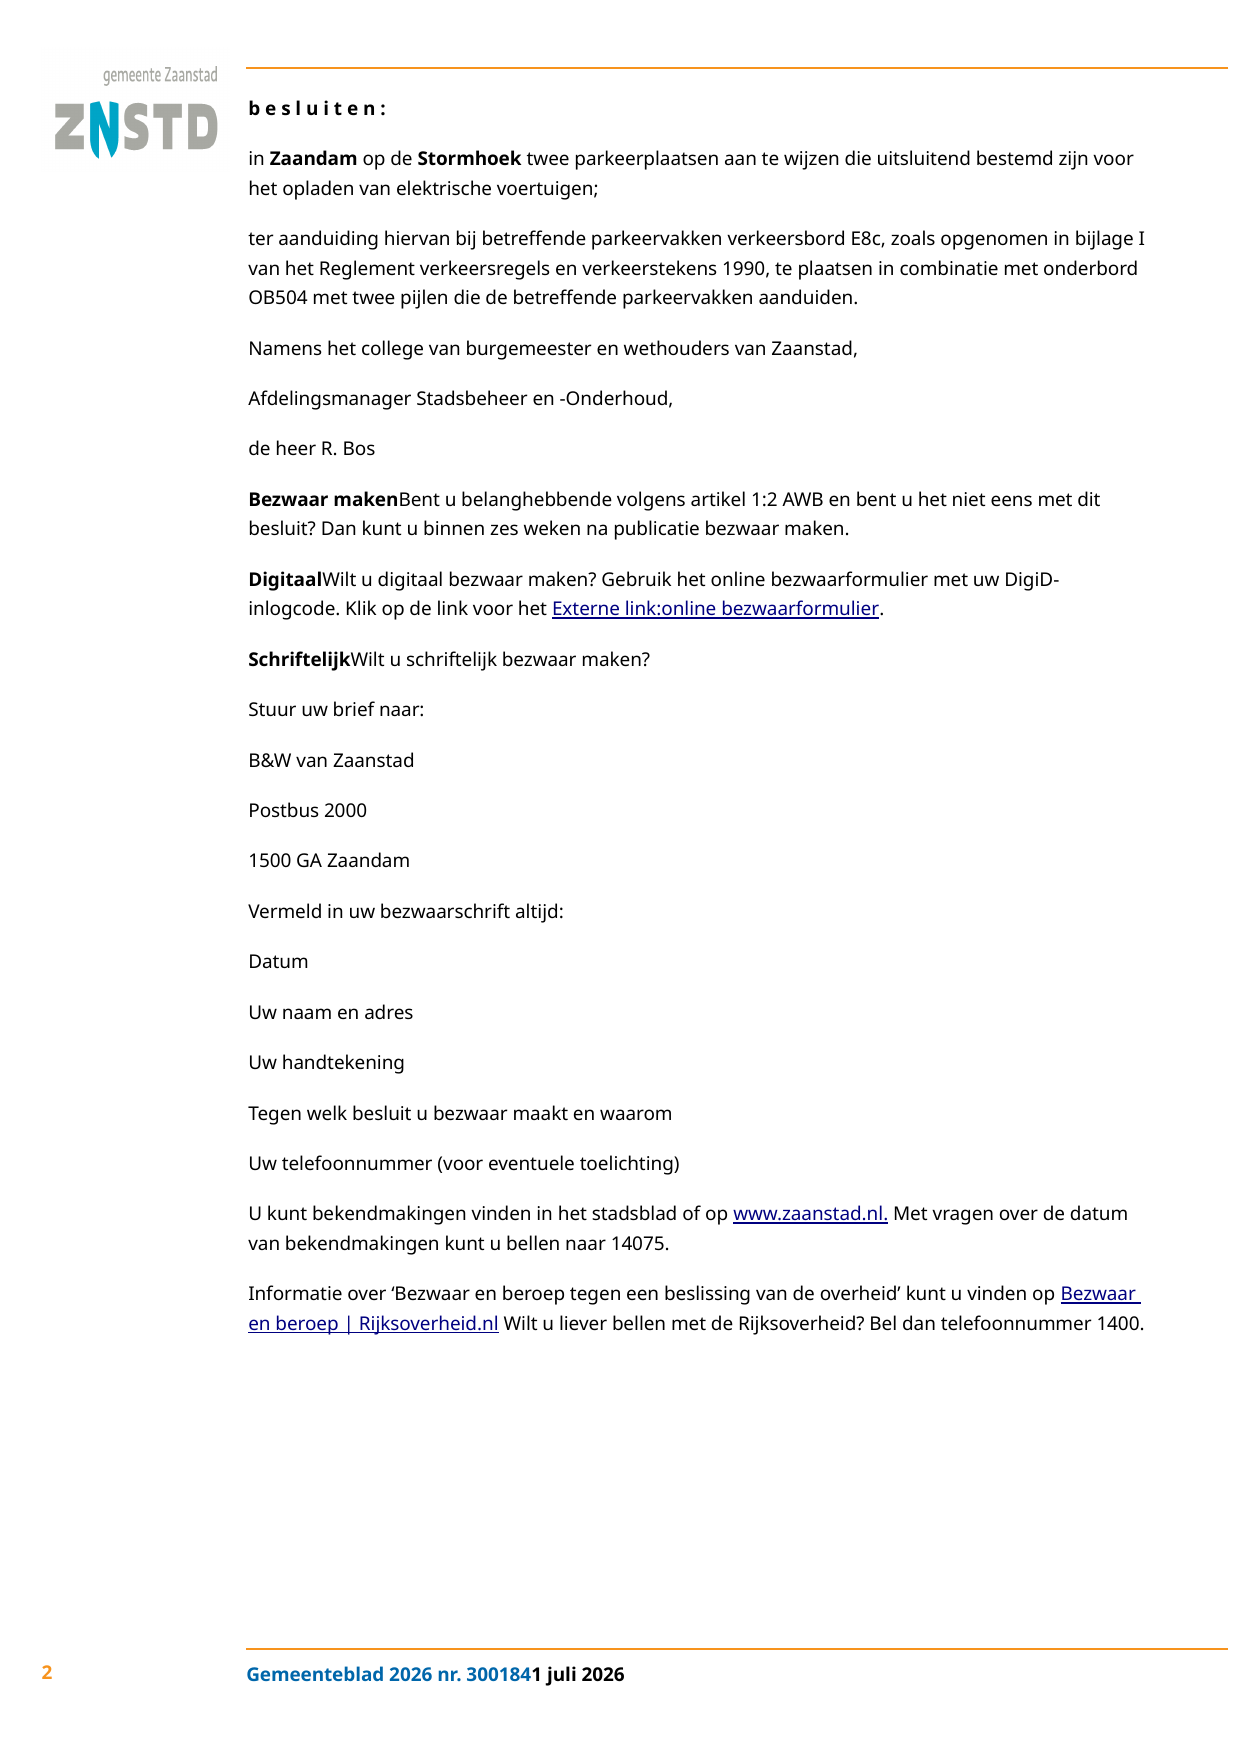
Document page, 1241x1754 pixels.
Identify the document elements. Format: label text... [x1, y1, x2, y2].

text Datum [248, 948, 1152, 974]
text Uw handtekening [248, 1049, 1152, 1075]
text Uw telefoonnummer (voor eventuele toelichting) [248, 1150, 1152, 1176]
text DigitaalWilt u digitaal bezwaar maken? Gebruik het online bezwaarformulier met uw DigiD-inlogcode. Klik op de link voor het Externe link:online bezwaarformulier. [248, 566, 1152, 621]
picture [41, 47, 231, 172]
text 1500 GA Zaandam [248, 848, 1152, 873]
text B&W van Zaanstad [248, 747, 1152, 773]
text Vermeld in uw bezwaarschrift altijd: [248, 898, 1152, 924]
text Afdelingsmanager Stadsbeheer en -Onderhoud, [248, 385, 1152, 411]
text SchriftelijkWilt u schriftelijk bezwaar maken? [248, 646, 1152, 672]
text b e s l u i t e n : [248, 95, 1152, 121]
text ter aanduiding hiervan bij betreffende parkeervakken verkeersbord E8c, zoals opgenomen in bijlage I van het Reglement verkeersregels en verkeerstekens 1990, te plaatsen in combinatie met onderbord OB504 met twee pijlen die de betreffende parkeervakken aanduiden. [248, 225, 1152, 310]
text Tegen welk besluit u bezwaar maakt en waarom [248, 1100, 1152, 1126]
text Namens het college van burgemeester en wethouders van Zaanstad, [248, 335, 1152, 361]
text Uw naam en adres [248, 999, 1152, 1025]
text in Zaandam op de Stormhoek twee parkeerplaatsen aan te wijzen die uitsluitend bestemd zijn voor het opladen van elektrische voertuigen; [248, 145, 1152, 201]
text Postbus 2000 [248, 797, 1152, 823]
text de heer R. Bos [248, 436, 1152, 461]
text U kunt bekendmakingen vinden in het stadsblad of op www.zaanstad.nl. Met vragen over de datum van bekendmakingen kunt u bellen naar 14075. [248, 1201, 1152, 1256]
text Stuur uw brief naar: [248, 696, 1152, 722]
text Informatie over ‘Bezwaar en beroep tegen een beslissing van de overheid’ kunt u vinden op Bezwaar en beroep | Rijksoverheid.nl Wilt u liever bellen met de Rijksoverheid? Bel dan telefoonnummer 1400. [248, 1281, 1152, 1336]
text Bezwaar makenBent u belanghebbende volgens artikel 1:2 AWB en bent u het niet eens met dit besluit? Dan kunt u binnen zes weken na publicatie bezwaar maken. [248, 486, 1152, 541]
